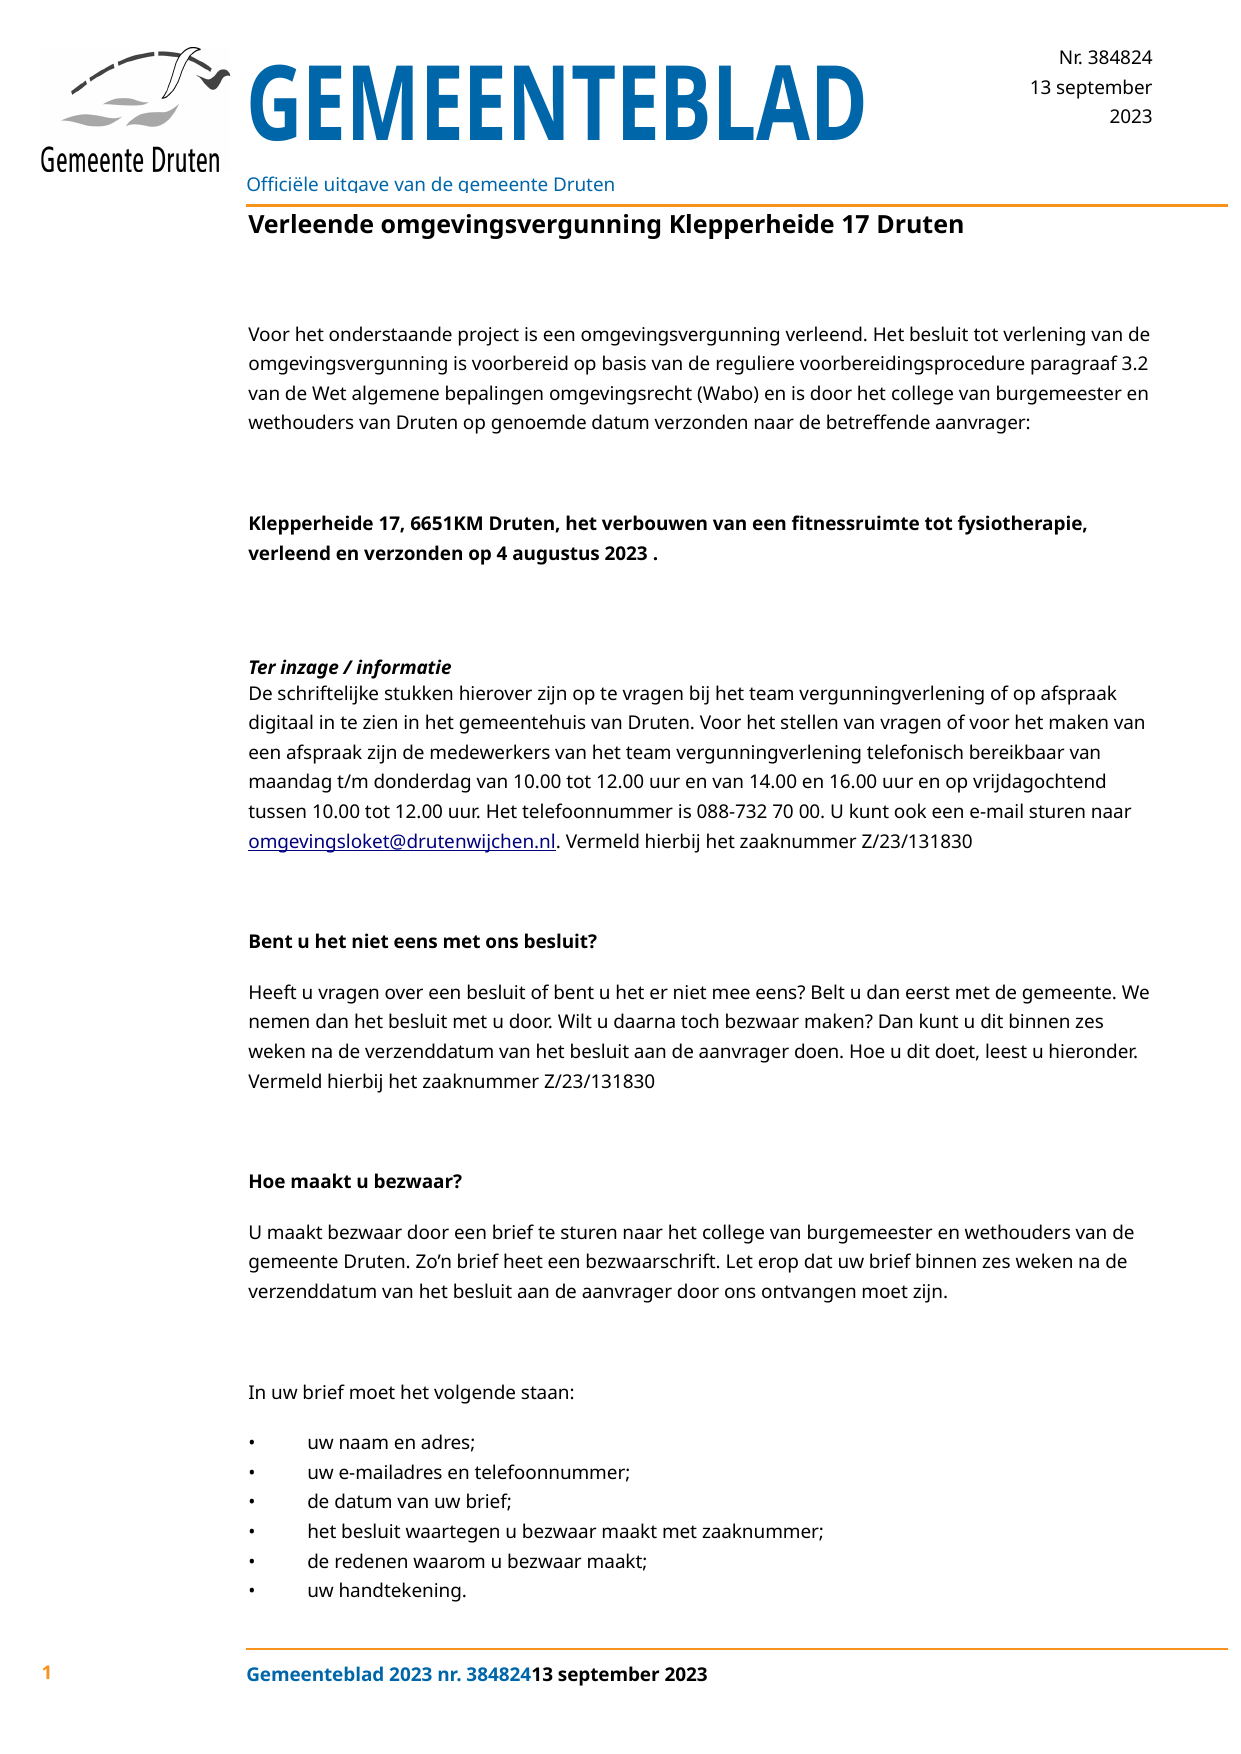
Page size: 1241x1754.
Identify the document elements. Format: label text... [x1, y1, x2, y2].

text In uw brief moet het volgende staan: [248, 1379, 1152, 1405]
list het besluit waartegen u bezwaar maakt met zaaknummer; [248, 1518, 1152, 1544]
text Hoe maakt u bezwaar? [248, 1169, 1152, 1194]
text Heeft u vragen over een besluit of bent u het er niet mee eens? Belt u dan eerst met de gemeente. We nemen dan het besluit met u door. Wilt u daarna toch bezwaar maken? Dan kunt u dit binnen zes weken na de verzenddatum van het besluit aan de aanvrager doen. Hoe u dit doet, leest u hieronder. Vermeld hierbij het zaaknummer Z/23/131830 [248, 979, 1152, 1094]
picture [41, 47, 231, 172]
text Bent u het niet eens met ons besluit? [248, 929, 1152, 954]
text U maakt bezwaar door een brief te sturen naar het college van burgemeester en wethouders van de gemeente Druten. Zo’n brief heet een bezwaarschrift. Let erop dat uw brief binnen zes weken na de verzenddatum van het besluit aan de aanvrager door ons ontvangen moet zijn. [248, 1219, 1152, 1304]
text Klepperheide 17, 6651KM Druten, het verbouwen van een fitnessruimte tot fysiotherapie, verleend en verzonden op 4 augustus 2023 . [248, 510, 1152, 566]
text Verleende omgevingsvergunning Klepperheide 17 Druten [248, 207, 1152, 241]
list uw naam en adres; [248, 1429, 1152, 1455]
list de redenen waarom u bezwaar maakt; [248, 1548, 1152, 1574]
list uw handtekening. [248, 1577, 1152, 1603]
text Voor het onderstaande project is een omgevingsvergunning verleend. Het besluit tot verlening van de omgevingsvergunning is voorbereid op basis van de reguliere voorbereidingsprocedure paragraaf 3.2 van de Wet algemene bepalingen omgevingsrecht (Wabo) en is door het college van burgemeester en wethouders van Druten op genoemde datum verzonden naar de betreffende aanvrager: [248, 321, 1152, 435]
text Ter inzage / informatie [248, 654, 1152, 680]
list de datum van uw brief; [248, 1489, 1152, 1514]
list uw e-mailadres en telefoonnummer; [248, 1459, 1152, 1485]
text De schriftelijke stukken hierover zijn op te vragen bij het team vergunningverlening of op afspraak digitaal in te zien in het gemeentehuis van Druten. Voor het stellen van vragen of voor het maken van een afspraak zijn de medewerkers van het team vergunningverlening telefonisch bereikbaar van maandag t/m donderdag van 10.00 tot 12.00 uur en van 14.00 en 16.00 uur en op vrijdagochtend tussen 10.00 tot 12.00 uur. Het telefoonnummer is 088-732 70 00. U kunt ook een e-mail sturen naar omgevingsloket@drutenwijchen.nl. Vermeld hierbij het zaaknummer Z/23/131830 [248, 680, 1152, 854]
